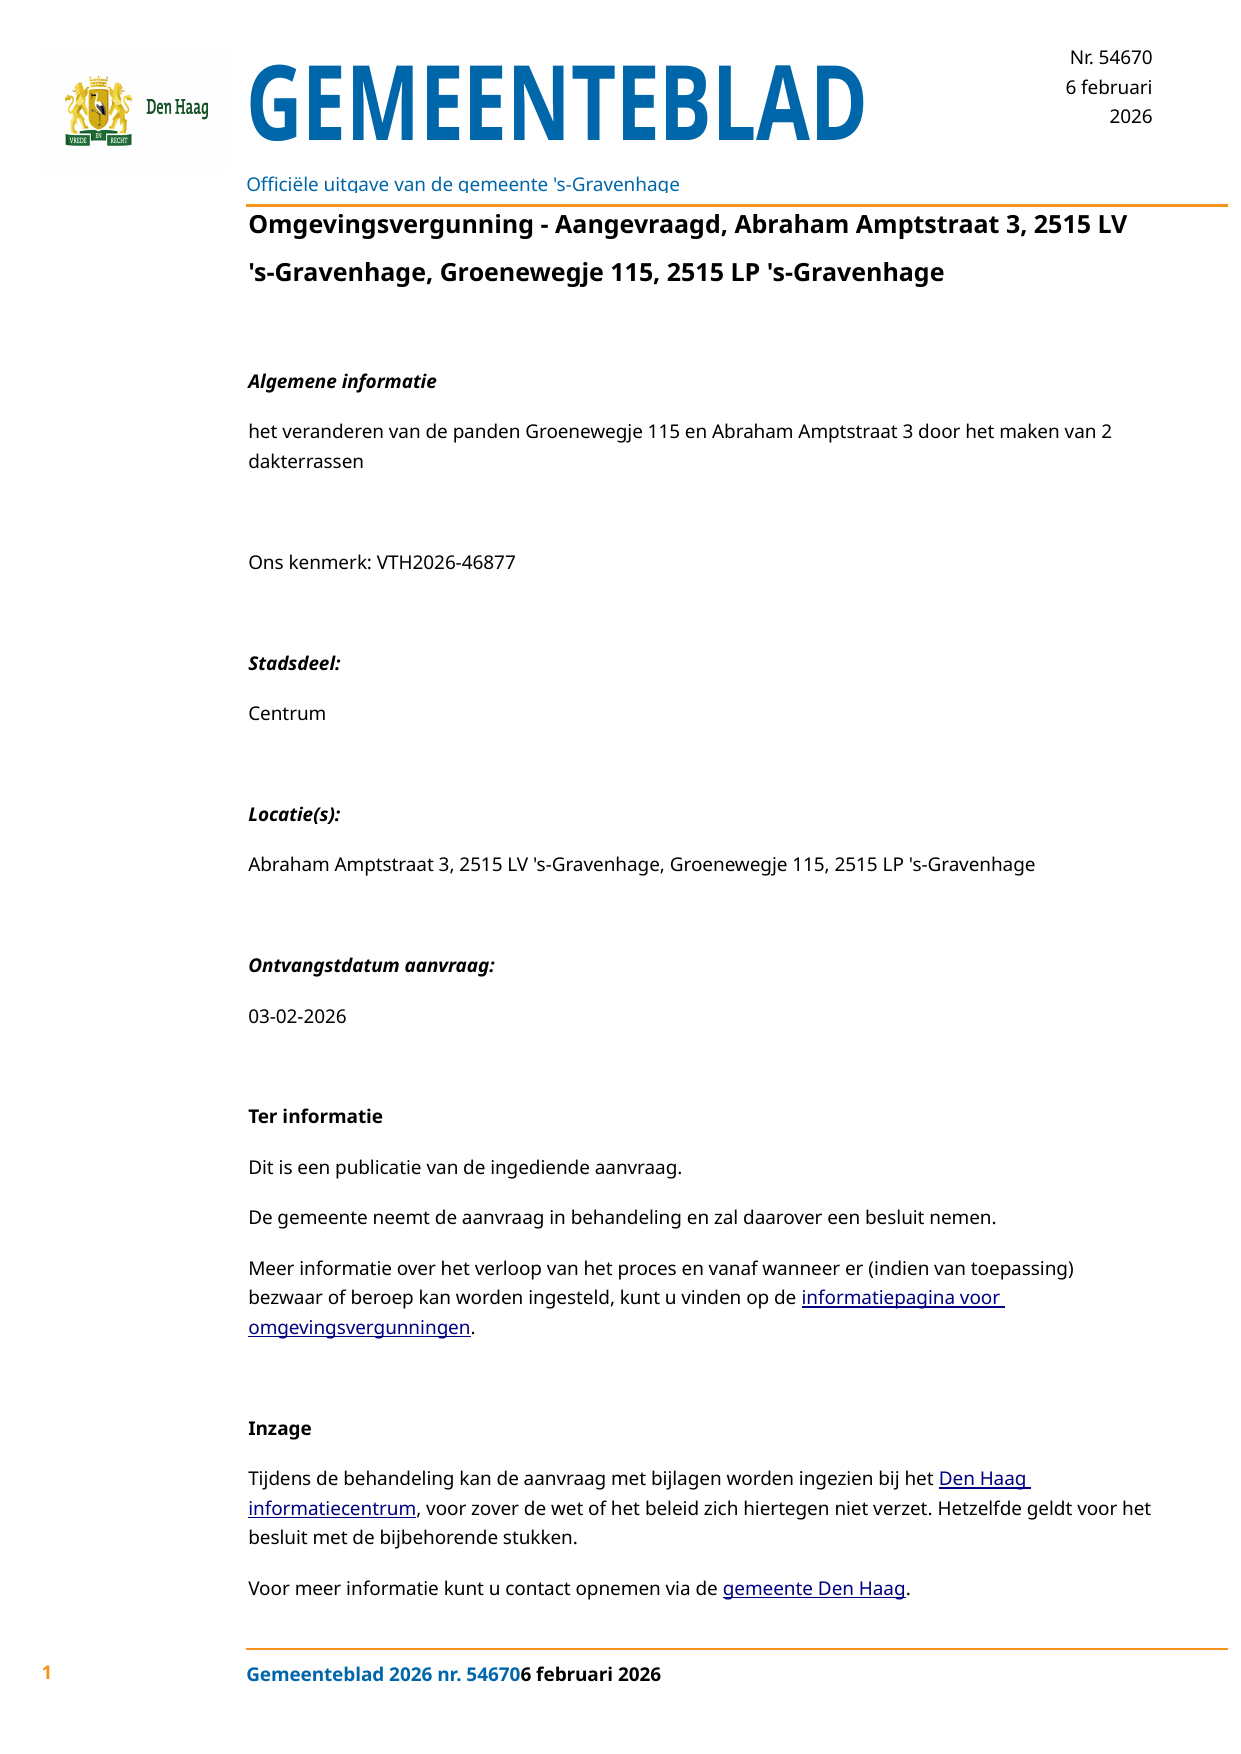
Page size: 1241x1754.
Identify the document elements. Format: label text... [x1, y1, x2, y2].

text Meer informatie over het verloop van het proces en vanaf wanneer er (indien van toepassing) bezwaar of beroep kan worden ingesteld, kunt u vinden op de informatiepagina voor omgevingsvergunningen. [248, 1255, 1152, 1340]
text Ter informatie [248, 1104, 1152, 1129]
text Ons kenmerk: VTH2026-46877 [248, 549, 1152, 575]
text Ontvangstdatum aanvraag: [248, 952, 1152, 978]
text De gemeente neemt de aanvraag in behandeling en zal daarover een besluit nemen. [248, 1204, 1152, 1230]
text Locatie(s): [248, 801, 1152, 827]
text Dit is een publicatie van de ingediende aanvraag. [248, 1154, 1152, 1180]
picture [41, 47, 231, 172]
text Inzage [248, 1415, 1152, 1441]
text Voor meer informatie kunt u contact opnemen via de gemeente Den Haag. [248, 1575, 1152, 1601]
text Centrum [248, 700, 1152, 726]
text 03-02-2026 [248, 1003, 1152, 1029]
text het veranderen van de panden Groenewegje 115 en Abraham Amptstraat 3 door het maken van 2 dakterrassen [248, 419, 1152, 474]
text Tijdens de behandeling kan de aanvraag met bijlagen worden ingezien bij het Den Haag informatiecentrum, voor zover de wet of het beleid zich hiertegen niet verzet. Hetzelfde geldt voor het besluit met de bijbehorende stukken. [248, 1465, 1152, 1550]
text Abraham Amptstraat 3, 2515 LV 's-Gravenhage, Groenewegje 115, 2515 LP 's-Gravenhage [248, 852, 1152, 877]
text Stadsdeel: [248, 650, 1152, 676]
text Omgevingsvergunning - Aangevraagd, Abraham Amptstraat 3, 2515 LV 's-Gravenhage, Groenewegje 115, 2515 LP 's-Gravenhage [248, 207, 1152, 288]
text Algemene informatie [248, 368, 1152, 394]
